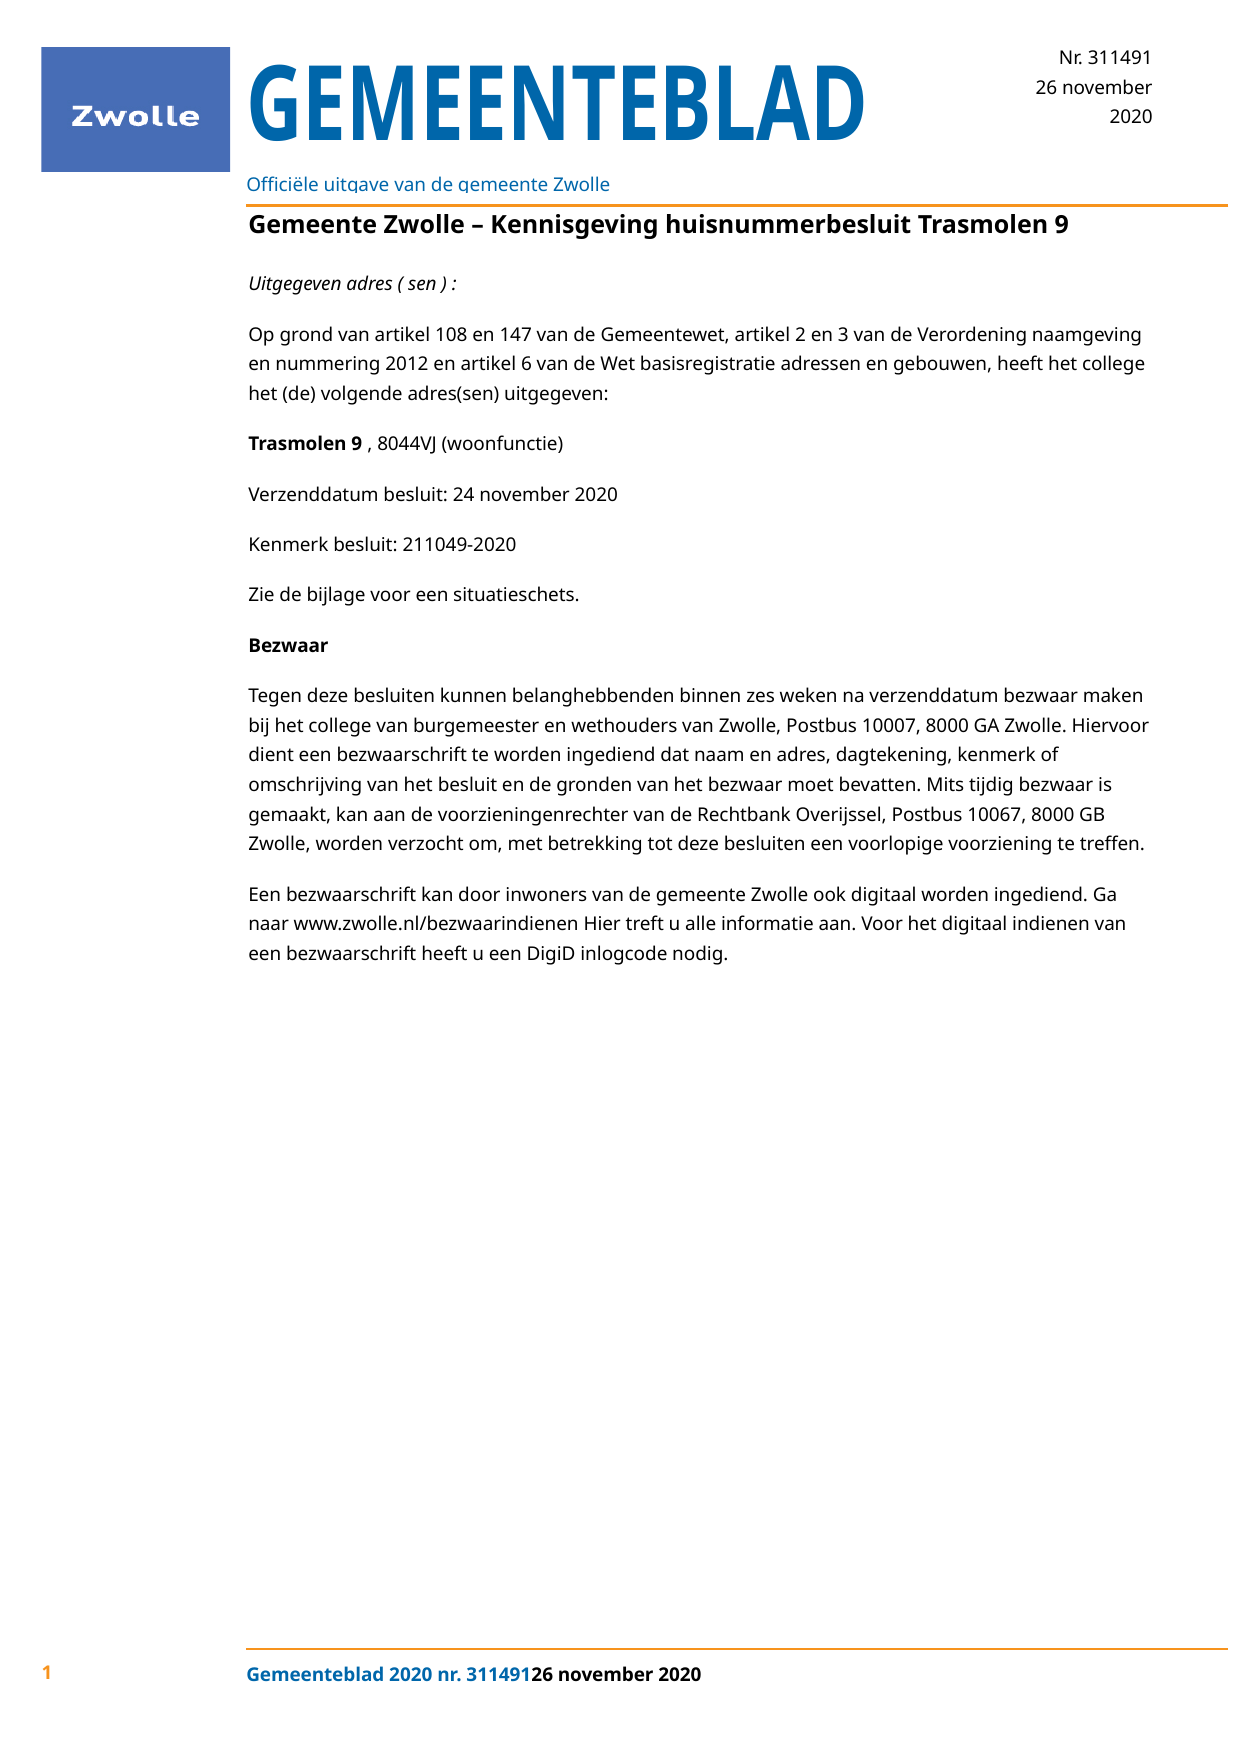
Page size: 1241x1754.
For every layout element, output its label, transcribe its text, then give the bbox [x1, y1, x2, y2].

text Gemeente Zwolle – Kennisgeving huisnummerbesluit Trasmolen 9 [248, 207, 1152, 241]
picture [41, 47, 231, 172]
text Kenmerk besluit: 211049-2020 [248, 531, 1152, 557]
text Uitgegeven adres ( sen ) : [248, 270, 1152, 296]
text Verzenddatum besluit: 24 november 2020 [248, 481, 1152, 506]
text Bezwaar [248, 632, 1152, 658]
text Tegen deze besluiten kunnen belanghebbenden binnen zes weken na verzenddatum bezwaar maken bij het college van burgemeester en wethouders van Zwolle, Postbus 10007, 8000 GA Zwolle. Hiervoor dient een bezwaarschrift te worden ingediend dat naam en adres, dagtekening, kenmerk of omschrijving van het besluit en de gronden van het bezwaar moet bevatten. Mits tijdig bezwaar is gemaakt, kan aan de voorzieningenrechter van de Rechtbank Overijssel, Postbus 10067, 8000 GB Zwolle, worden verzocht om, met betrekking tot deze besluiten een voorlopige voorziening te treffen. [248, 682, 1152, 856]
text Trasmolen 9 , 8044VJ (woonfunctie) [248, 430, 1152, 456]
text Op grond van artikel 108 en 147 van de Gemeentewet, artikel 2 en 3 van de Verordening naamgeving en nummering 2012 en artikel 6 van de Wet basisregistratie adressen en gebouwen, heeft het college het (de) volgende adres(sen) uitgegeven: [248, 321, 1152, 406]
text Een bezwaarschrift kan door inwoners van de gemeente Zwolle ook digitaal worden ingediend. Ga naar www.zwolle.nl/bezwaarindienen Hier treft u alle informatie aan. Voor het digitaal indienen van een bezwaarschrift heeft u een DigiD inlogcode nodig. [248, 881, 1152, 966]
text Zie de bijlage voor een situatieschets. [248, 582, 1152, 607]
